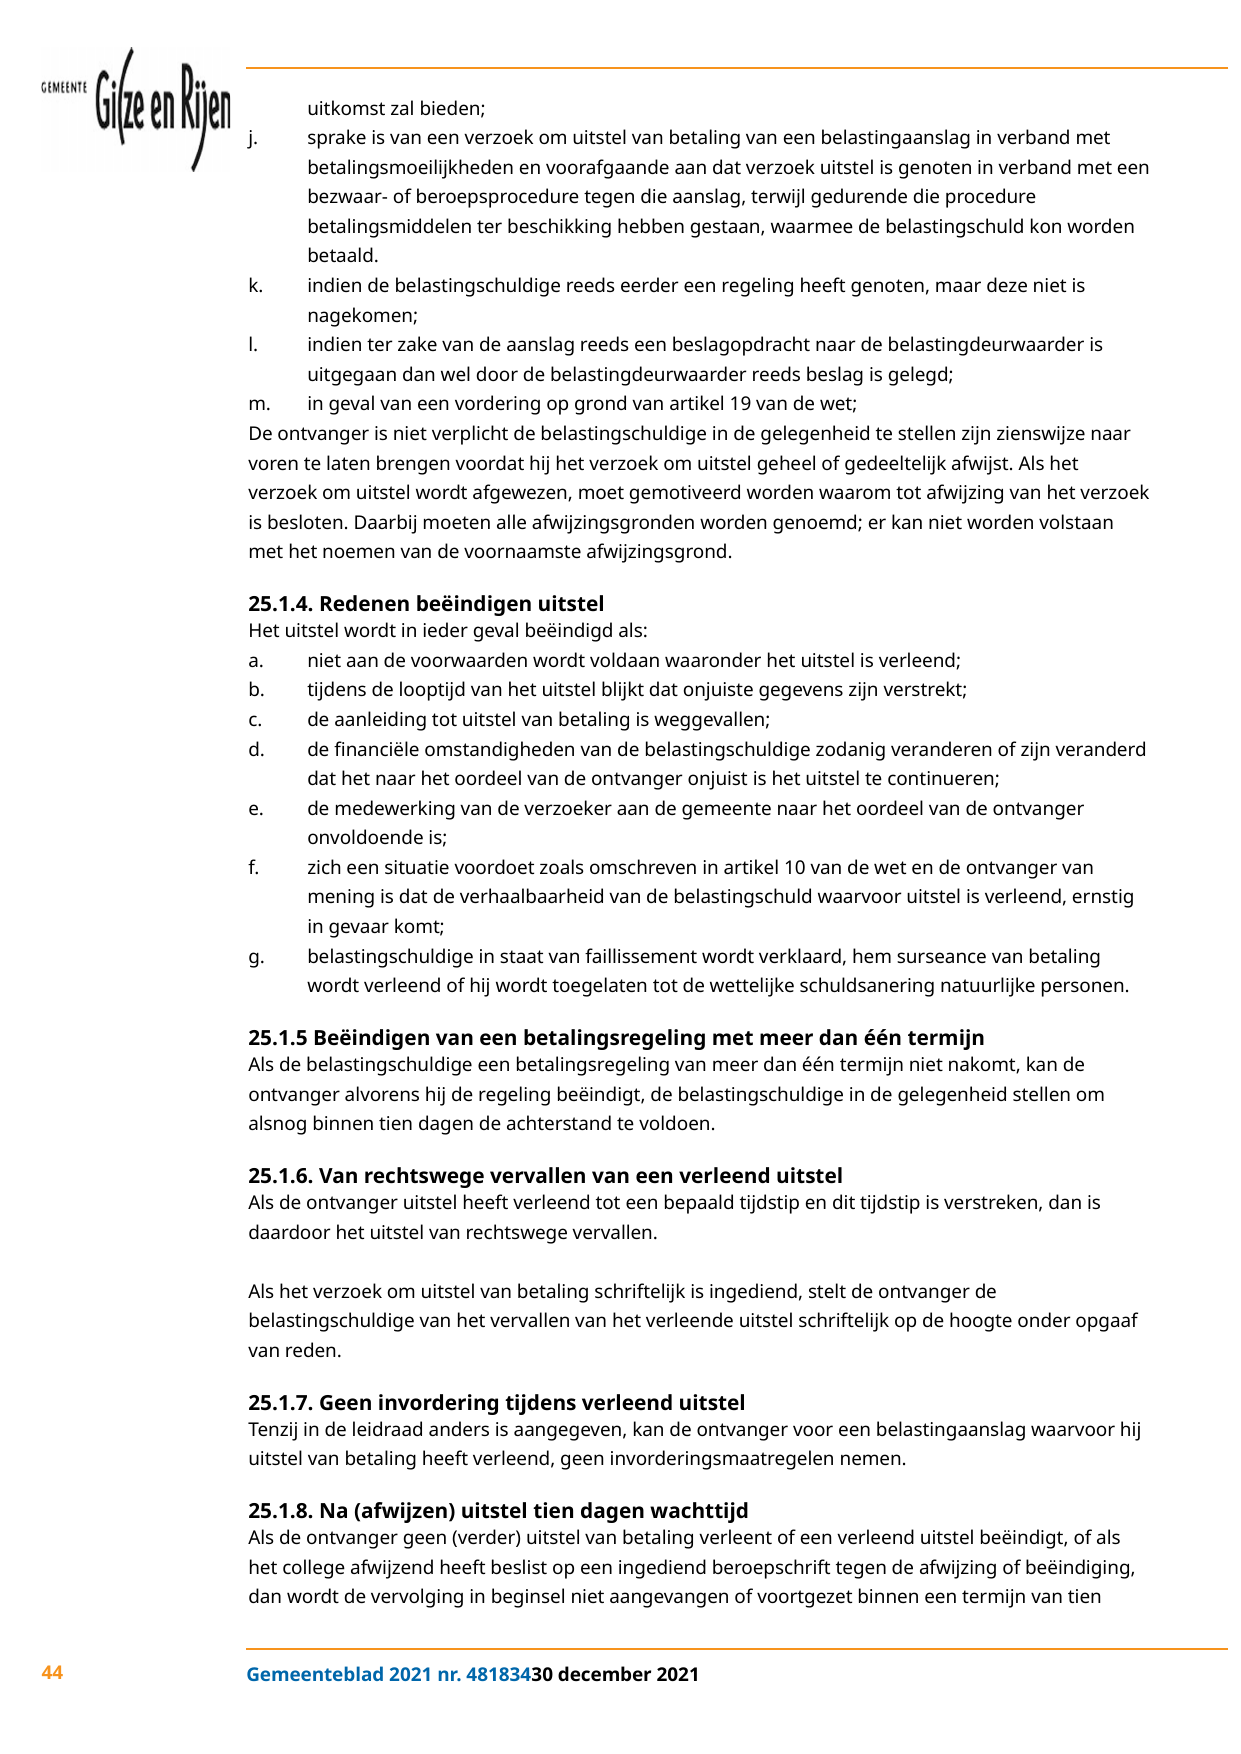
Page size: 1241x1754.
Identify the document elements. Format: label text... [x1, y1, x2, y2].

text 25.1.5 Beëindigen van een betalingsregeling met meer dan één termijn [248, 1023, 1152, 1051]
text 25.1.8. Na (afwijzen) uitstel tien dagen wachttijd [248, 1496, 1152, 1524]
list tijdens de looptijd van het uitstel blijkt dat onjuiste gegevens zijn verstrekt; [248, 677, 1152, 702]
text Het uitstel wordt in ieder geval beëindigd als: [248, 617, 1152, 643]
list zich een situatie voordoet zoals omschreven in artikel 10 van de wet en de ontvanger van mening is dat de verhaalbaarheid van de belastingschuld waarvoor uitstel is verleend, ernstig in gevaar komt; [248, 854, 1152, 939]
text 25.1.7. Geen invordering tijdens verleend uitstel [248, 1388, 1152, 1416]
list niet aan de voorwaarden wordt voldaan waaronder het uitstel is verleend; [248, 647, 1152, 673]
list de aanleiding tot uitstel van betaling is weggevallen; [248, 706, 1152, 732]
list indien ter zake van de aanslag reeds een beslagopdracht naar de belastingdeurwaarder is uitgegaan dan wel door de belastingdeurwaarder reeds beslag is gelegd; [248, 331, 1152, 387]
text De ontvanger is niet verplicht de belastingschuldige in de gelegenheid te stellen zijn zienswijze naar voren te laten brengen voordat hij het verzoek om uitstel geheel of gedeeltelijk afwijst. Als het verzoek om uitstel wordt afgewezen, moet gemotiveerd worden waarom tot afwijzing van het verzoek is besloten. Daarbij moeten alle afwijzingsgronden worden genoemd; er kan niet worden volstaan met het noemen van de voornaamste afwijzingsgrond. [248, 420, 1152, 564]
list de financiële omstandigheden van de belastingschuldige zodanig veranderen of zijn veranderd dat het naar het oordeel van de ontvanger onjuist is het uitstel te continueren; [248, 736, 1152, 791]
list sprake is van een verzoek om uitstel van betaling van een belastingaanslag in verband met betalingsmoeilijkheden en voorafgaande aan dat verzoek uitstel is genoten in verband met een bezwaar- of beroepsprocedure tegen die aanslag, terwijl gedurende die procedure betalingsmiddelen ter beschikking hebben gestaan, waarmee de belastingschuld kon worden betaald. [248, 124, 1152, 268]
list in geval van een vordering op grond van artikel 19 van de wet; [248, 391, 1152, 416]
list uitkomst zal bieden; [248, 95, 1152, 121]
picture [41, 47, 231, 172]
list indien de belastingschuldige reeds eerder een regeling heeft genoten, maar deze niet is nagekomen; [248, 272, 1152, 328]
list belastingschuldige in staat van faillissement wordt verklaard, hem surseance van betaling wordt verleend of hij wordt toegelaten tot de wettelijke schuldsanering natuurlijke personen. [248, 943, 1152, 998]
text Als het verzoek om uitstel van betaling schriftelijk is ingediend, stelt de ontvanger de belastingschuldige van het vervallen van het verleende uitstel schriftelijk op de hoogte onder opgaaf van reden. [248, 1278, 1152, 1363]
text Tenzij in de leidraad anders is aangegeven, kan de ontvanger voor een belastingaanslag waarvoor hij uitstel van betaling heeft verleend, geen invorderingsmaatregelen nemen. [248, 1416, 1152, 1471]
text 25.1.4. Redenen beëindigen uitstel [248, 589, 1152, 617]
text 25.1.6. Van rechtswege vervallen van een verleend uitstel [248, 1161, 1152, 1189]
list de medewerking van de verzoeker aan de gemeente naar het oordeel van de ontvanger onvoldoende is; [248, 795, 1152, 850]
text Als de ontvanger uitstel heeft verleend tot een bepaald tijdstip en dit tijdstip is verstreken, dan is daardoor het uitstel van rechtswege vervallen. [248, 1189, 1152, 1244]
text Als de belastingschuldige een betalingsregeling van meer dan één termijn niet nakomt, kan de ontvanger alvorens hij de regeling beëindigt, de belastingschuldige in de gelegenheid stellen om alsnog binnen tien dagen de achterstand te voldoen. [248, 1051, 1152, 1136]
text Als de ontvanger geen (verder) uitstel van betaling verleent of een verleend uitstel beëindigt, of als het college afwijzend heeft beslist op een ingediend beroepschrift tegen de afwijzing of beëindiging, dan wordt de vervolging in beginsel niet aangevangen of voortgezet binnen een termijn van tien [248, 1524, 1152, 1609]
